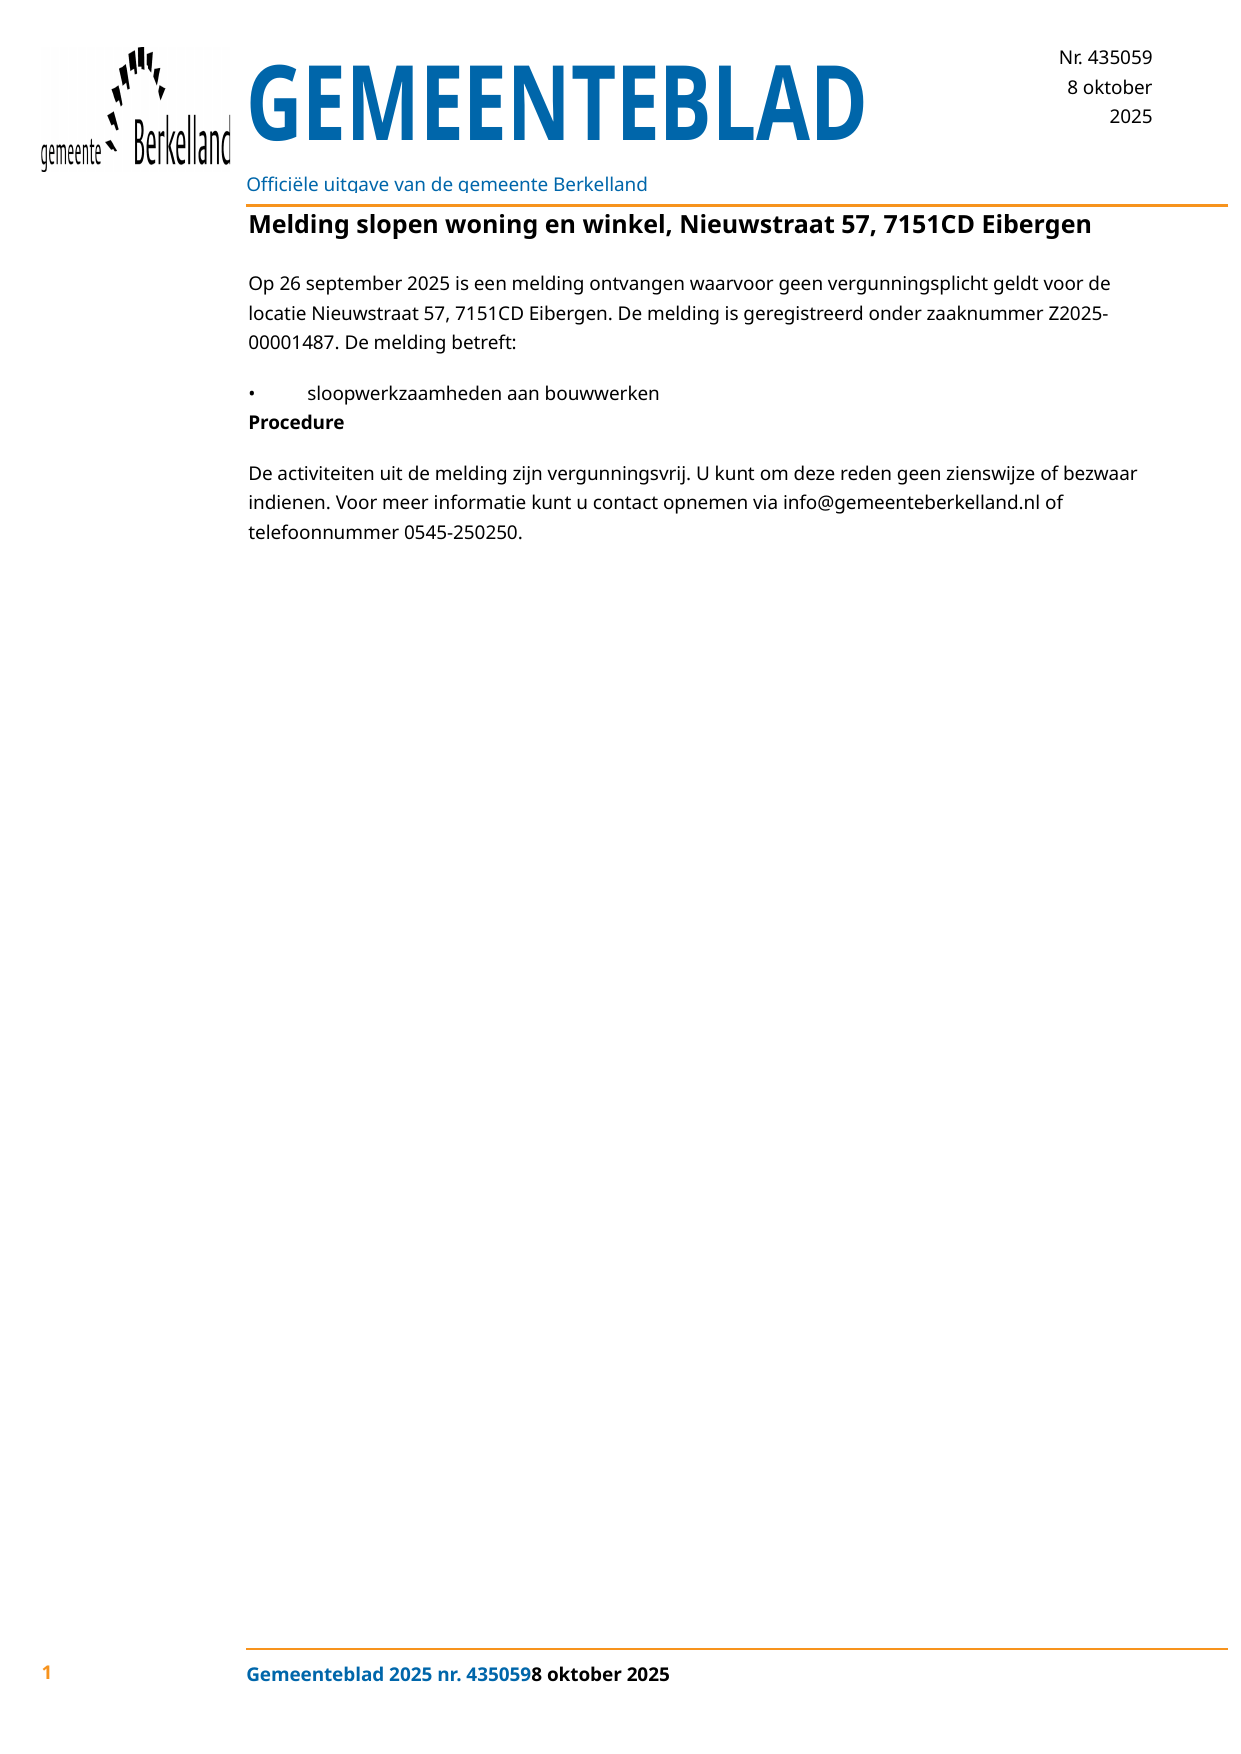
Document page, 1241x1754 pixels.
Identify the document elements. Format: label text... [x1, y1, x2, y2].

text De activiteiten uit de melding zijn vergunningsvrij. U kunt om deze reden geen zienswijze of bezwaar indienen. Voor meer informatie kunt u contact opnemen via info@gemeenteberkelland.nl of telefoonnummer 0545-250250. [248, 460, 1152, 545]
text Melding slopen woning en winkel, Nieuwstraat 57, 7151CD Eibergen [248, 207, 1152, 241]
text Op 26 september 2025 is een melding ontvangen waarvoor geen vergunningsplicht geldt voor de locatie Nieuwstraat 57, 7151CD Eibergen. De melding is geregistreerd onder zaaknummer Z2025-00001487. De melding betreft: [248, 270, 1152, 355]
picture [41, 47, 231, 172]
text Procedure [248, 409, 1152, 435]
list sloopwerkzaamheden aan bouwwerken [248, 380, 1152, 406]
